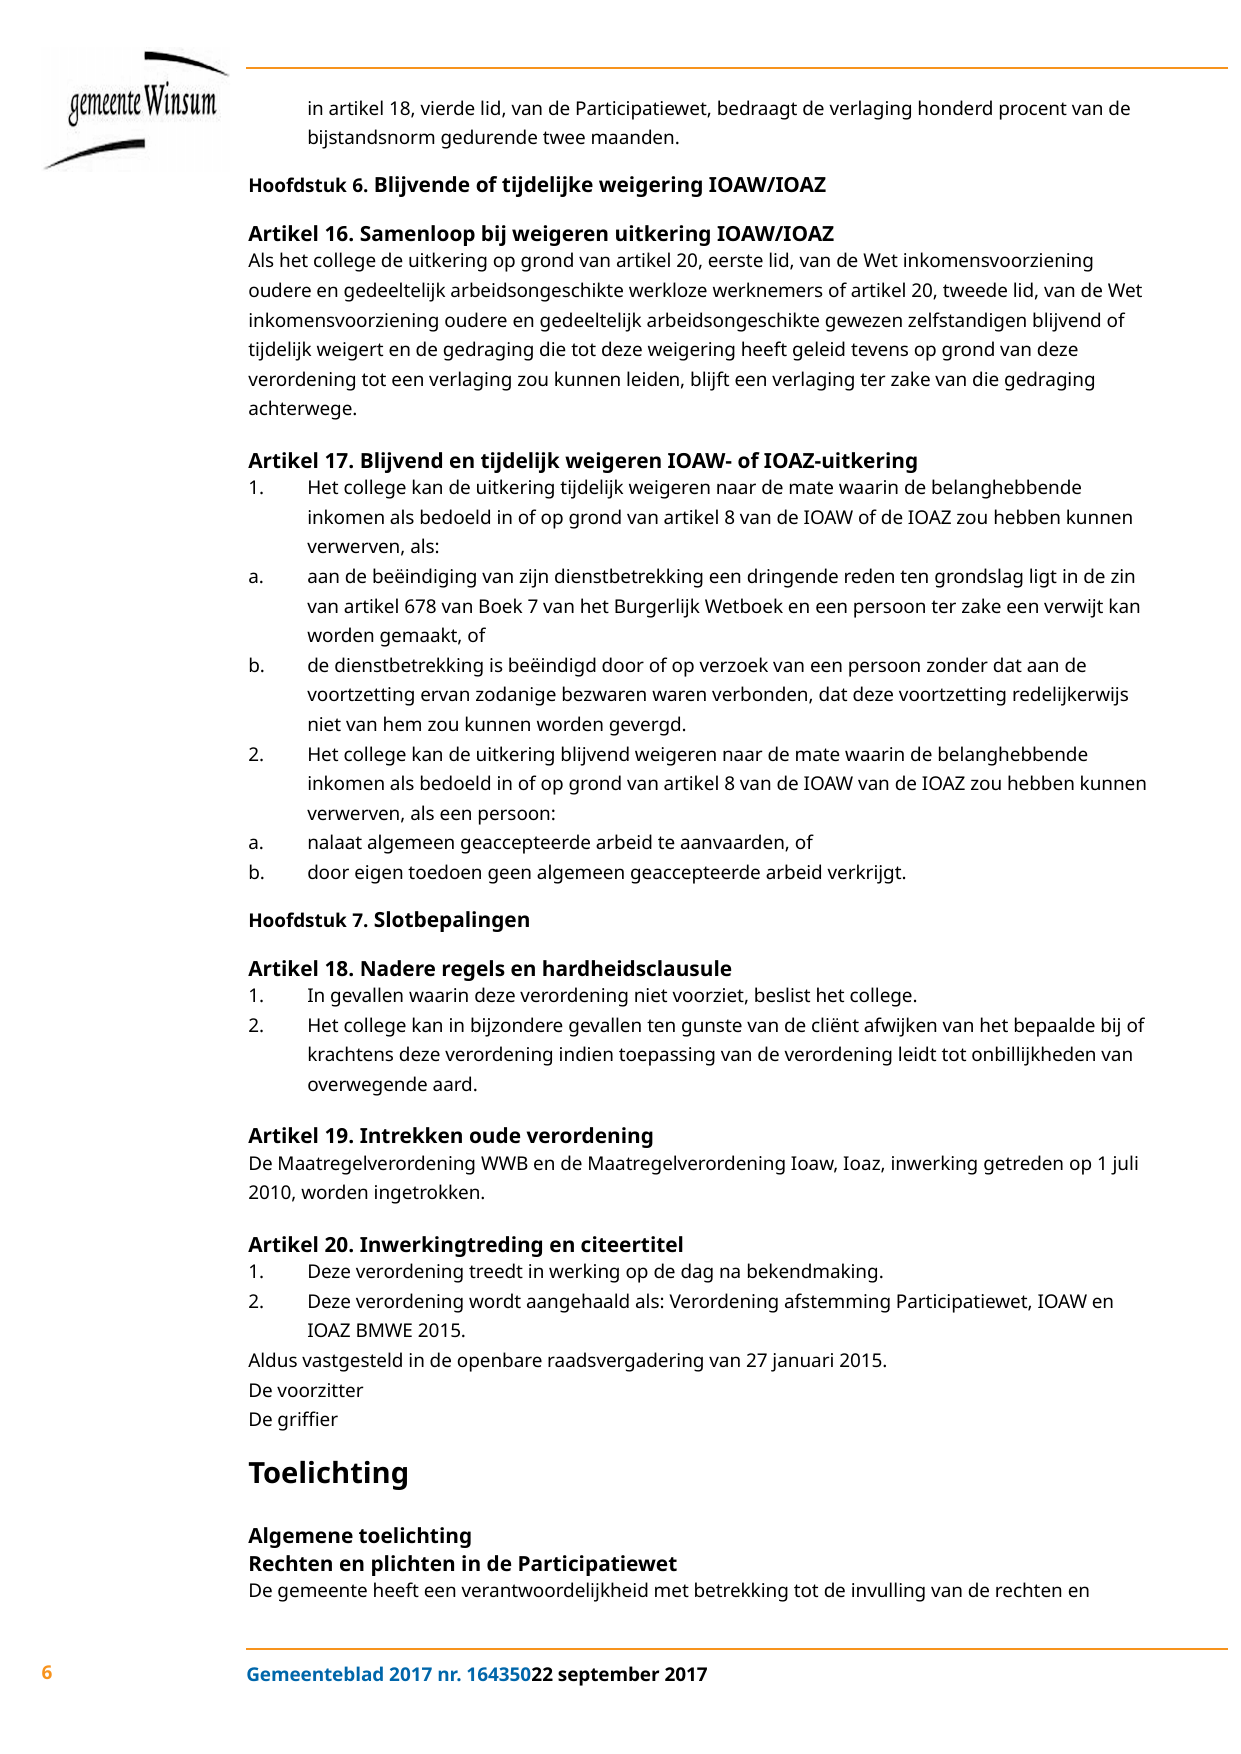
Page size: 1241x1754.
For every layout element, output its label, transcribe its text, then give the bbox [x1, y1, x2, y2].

list Het college kan de uitkering blijvend weigeren naar de mate waarin de belanghebbende inkomen als bedoeld in of op grond van artikel 8 van de IOAW van de IOAZ zou hebben kunnen verwerven, als een persoon: [248, 741, 1152, 826]
text De griffier [248, 1406, 1152, 1432]
text Rechten en plichten in de Participatiewet [248, 1549, 1152, 1578]
text Algemene toelichting [248, 1521, 1152, 1549]
list Het college kan de uitkering tijdelijk weigeren naar de mate waarin de belanghebbende inkomen als bedoeld in of op grond van artikel 8 van de IOAW of de IOAZ zou hebben kunnen verwerven, als: [248, 474, 1152, 559]
list nalaat algemeen geaccepteerde arbeid te aanvaarden, of [248, 829, 1152, 855]
text De voorzitter [248, 1377, 1152, 1402]
list aan de beëindiging van zijn dienstbetrekking een dringende reden ten grondslag ligt in de zin van artikel 678 van Boek 7 van het Burgerlijk Wetboek en een persoon ter zake een verwijt kan worden gemaakt, of [248, 563, 1152, 648]
text Aldus vastgesteld in de openbare raadsvergadering van 27 januari 2015. [248, 1347, 1152, 1373]
text Artikel 17. Blijvend en tijdelijk weigeren IOAW- of IOAZ-uitkering [248, 446, 1152, 474]
list Deze verordening treedt in werking op de dag na bekendmaking. [248, 1258, 1152, 1284]
text Artikel 19. Intrekken oude verordening [248, 1122, 1152, 1150]
text Hoofdstuk 6. Blijvende of tijdelijke weigering IOAW/IOAZ [248, 170, 1152, 198]
text Artikel 16. Samenloop bij weigeren uitkering IOAW/IOAZ [248, 219, 1152, 248]
list Deze verordening wordt aangehaald als: Verordening afstemming Participatiewet, IOAW en IOAZ BMWE 2015. [248, 1288, 1152, 1343]
picture [41, 47, 231, 172]
text De gemeente heeft een verantwoordelijkheid met betrekking tot de invulling van de rechten en [248, 1578, 1152, 1603]
list Het college kan in bijzondere gevallen ten gunste van de cliënt afwijken van het bepaalde bij of krachtens deze verordening indien toepassing van de verordening leidt tot onbillijkheden van overwegende aard. [248, 1012, 1152, 1097]
list in artikel 18, vierde lid, van de Participatiewet, bedraagt de verlaging honderd procent van de bijstandsnorm gedurende twee maanden. [248, 95, 1152, 150]
text Artikel 18. Nadere regels en hardheidsclausule [248, 954, 1152, 982]
text Als het college de uitkering op grond van artikel 20, eerste lid, van de Wet inkomensvoorziening oudere en gedeeltelijk arbeidsongeschikte werkloze werknemers of artikel 20, tweede lid, van de Wet inkomensvoorziening oudere en gedeeltelijk arbeidsongeschikte gewezen zelfstandigen blijvend of tijdelijk weigert en de gedraging die tot deze weigering heeft geleid tevens op grond van deze verordening tot een verlaging zou kunnen leiden, blijft een verlaging ter zake van die gedraging achterwege. [248, 248, 1152, 421]
text De Maatregelverordening WWB en de Maatregelverordening Ioaw, Ioaz, inwerking getreden op 1 juli 2010, worden ingetrokken. [248, 1150, 1152, 1205]
list door eigen toedoen geen algemeen geaccepteerde arbeid verkrijgt. [248, 859, 1152, 885]
text Toelichting [248, 1452, 1152, 1492]
list de dienstbetrekking is beëindigd door of op verzoek van een persoon zonder dat aan de voortzetting ervan zodanige bezwaren waren verbonden, dat deze voortzetting redelijkerwijs niet van hem zou kunnen worden gevergd. [248, 652, 1152, 737]
text Artikel 20. Inwerkingtreding en citeertitel [248, 1230, 1152, 1258]
list In gevallen waarin deze verordening niet voorziet, beslist het college. [248, 982, 1152, 1008]
text Hoofdstuk 7. Slotbepalingen [248, 905, 1152, 933]
